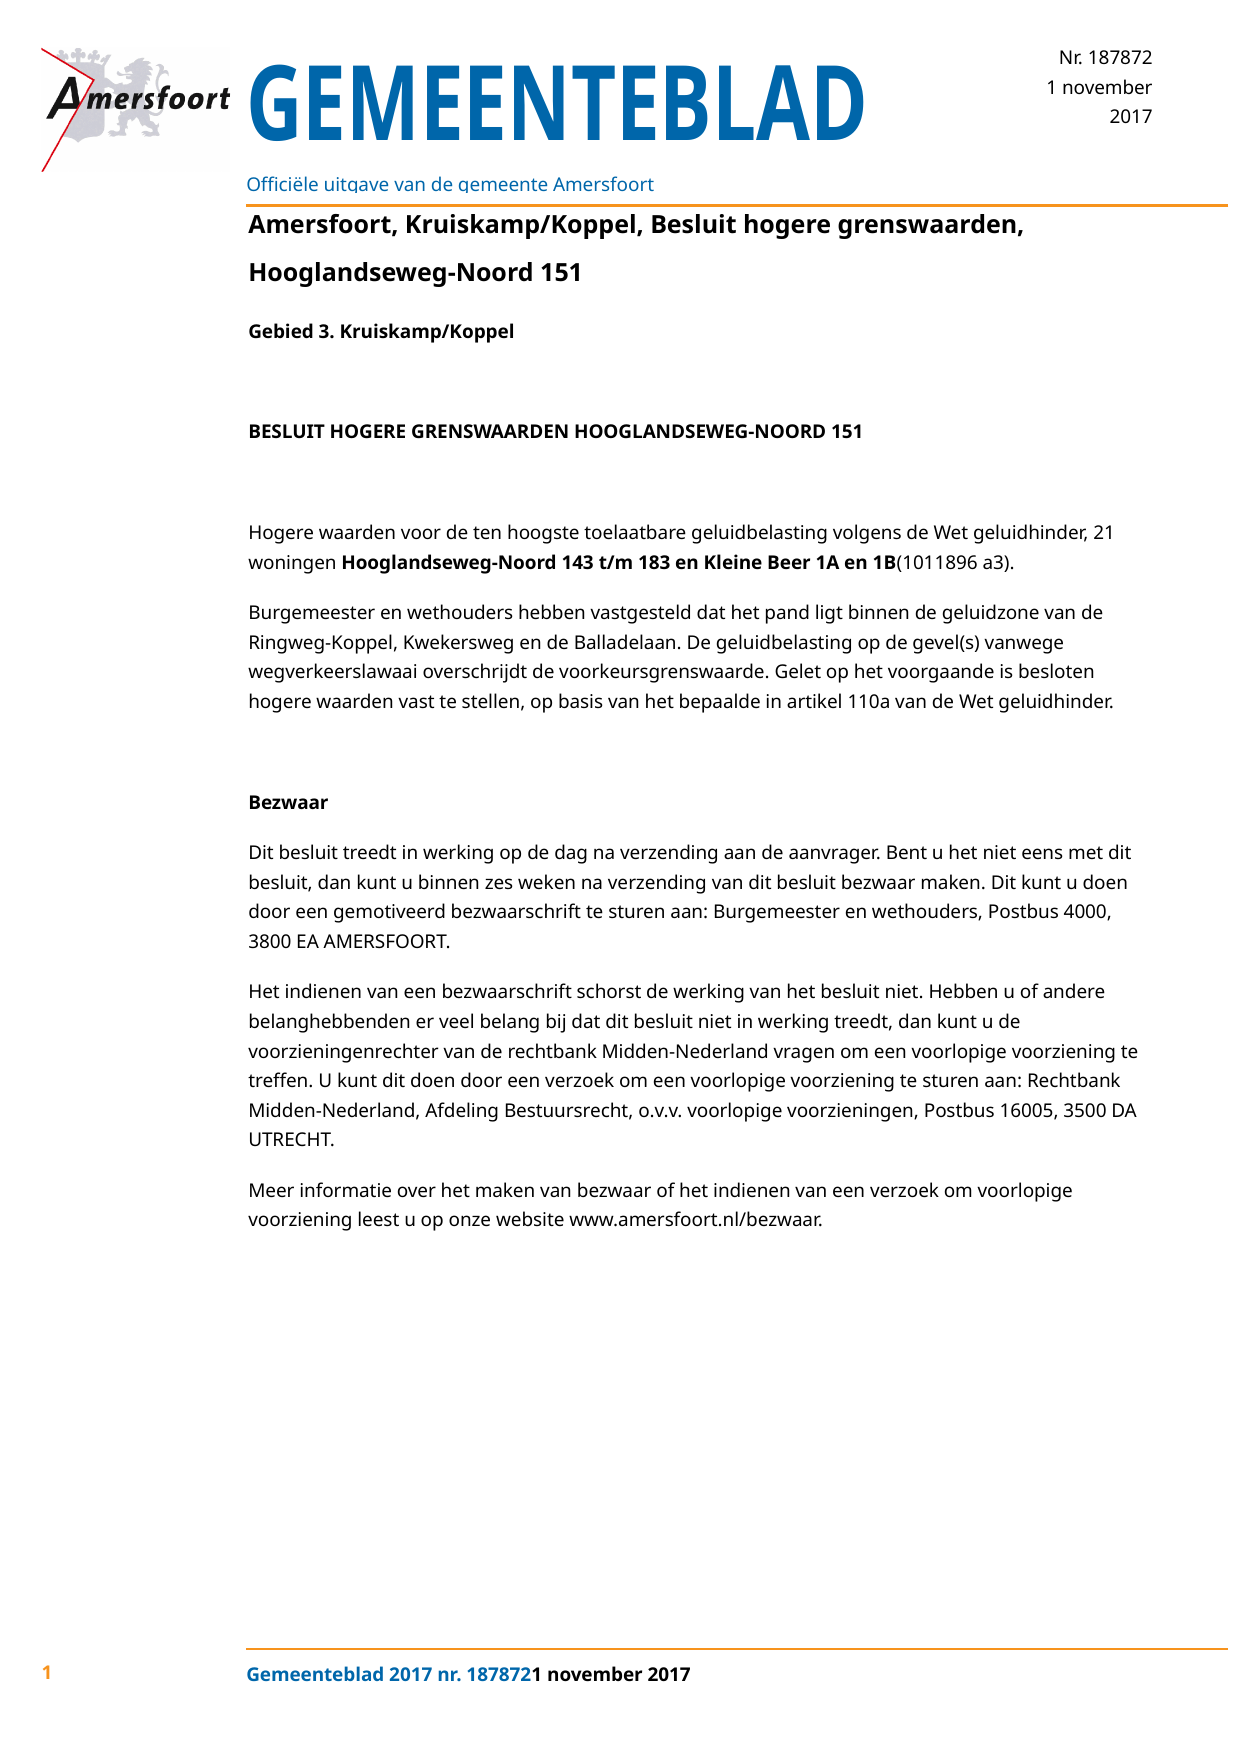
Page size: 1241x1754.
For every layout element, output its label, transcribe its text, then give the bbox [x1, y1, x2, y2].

text Gebied 3. Kruiskamp/Koppel [248, 318, 1152, 344]
text Dit besluit treedt in werking op de dag na verzending aan de aanvrager. Bent u het niet eens met dit besluit, dan kunt u binnen zes weken na verzending van dit besluit bezwaar maken. Dit kunt u doen door een gemotiveerd bezwaarschrift te sturen aan: Burgemeester en wethouders, Postbus 4000, 3800 EA AMERSFOORT. [248, 839, 1152, 954]
text Burgemeester en wethouders hebben vastgesteld dat het pand ligt binnen de geluidzone van de Ringweg-Koppel, Kwekersweg en de Balladelaan. De geluidbelasting op de gevel(s) vanwege wegverkeerslawaai overschrijdt de voorkeursgrenswaarde. Gelet op het voorgaande is besloten hogere waarden vast te stellen, op basis van het bepaalde in artikel 110a van de Wet geluidhinder. [248, 599, 1152, 714]
picture [41, 47, 231, 172]
text Bezwaar [248, 789, 1152, 815]
text BESLUIT HOGERE GRENSWAARDEN HOOGLANDSEWEG-NOORD 151 [248, 419, 1152, 444]
text Amersfoort, Kruiskamp/Koppel, Besluit hogere grenswaarden, Hooglandseweg-Noord 151 [248, 207, 1152, 288]
text Hogere waarden voor de ten hoogste toelaatbare geluidbelasting volgens de Wet geluidhinder, 21 woningen Hooglandseweg-Noord 143 t/m 183 en Kleine Beer 1A en 1B(1011896 a3). [248, 519, 1152, 575]
text Het indienen van een bezwaarschrift schorst de werking van het besluit niet. Hebben u of andere belanghebbenden er veel belang bij dat dit besluit niet in werking treedt, dan kunt u de voorzieningenrechter van de rechtbank Midden-Nederland vragen om een voorlopige voorziening te treffen. U kunt dit doen door een verzoek om een voorlopige voorziening te sturen aan: Rechtbank Midden-Nederland, Afdeling Bestuursrecht, o.v.v. voorlopige voorzieningen, Postbus 16005, 3500 DA UTRECHT. [248, 979, 1152, 1152]
text Meer informatie over het maken van bezwaar of het indienen van een verzoek om voorlopige voorziening leest u op onze website www.amersfoort.nl/bezwaar. [248, 1177, 1152, 1232]
